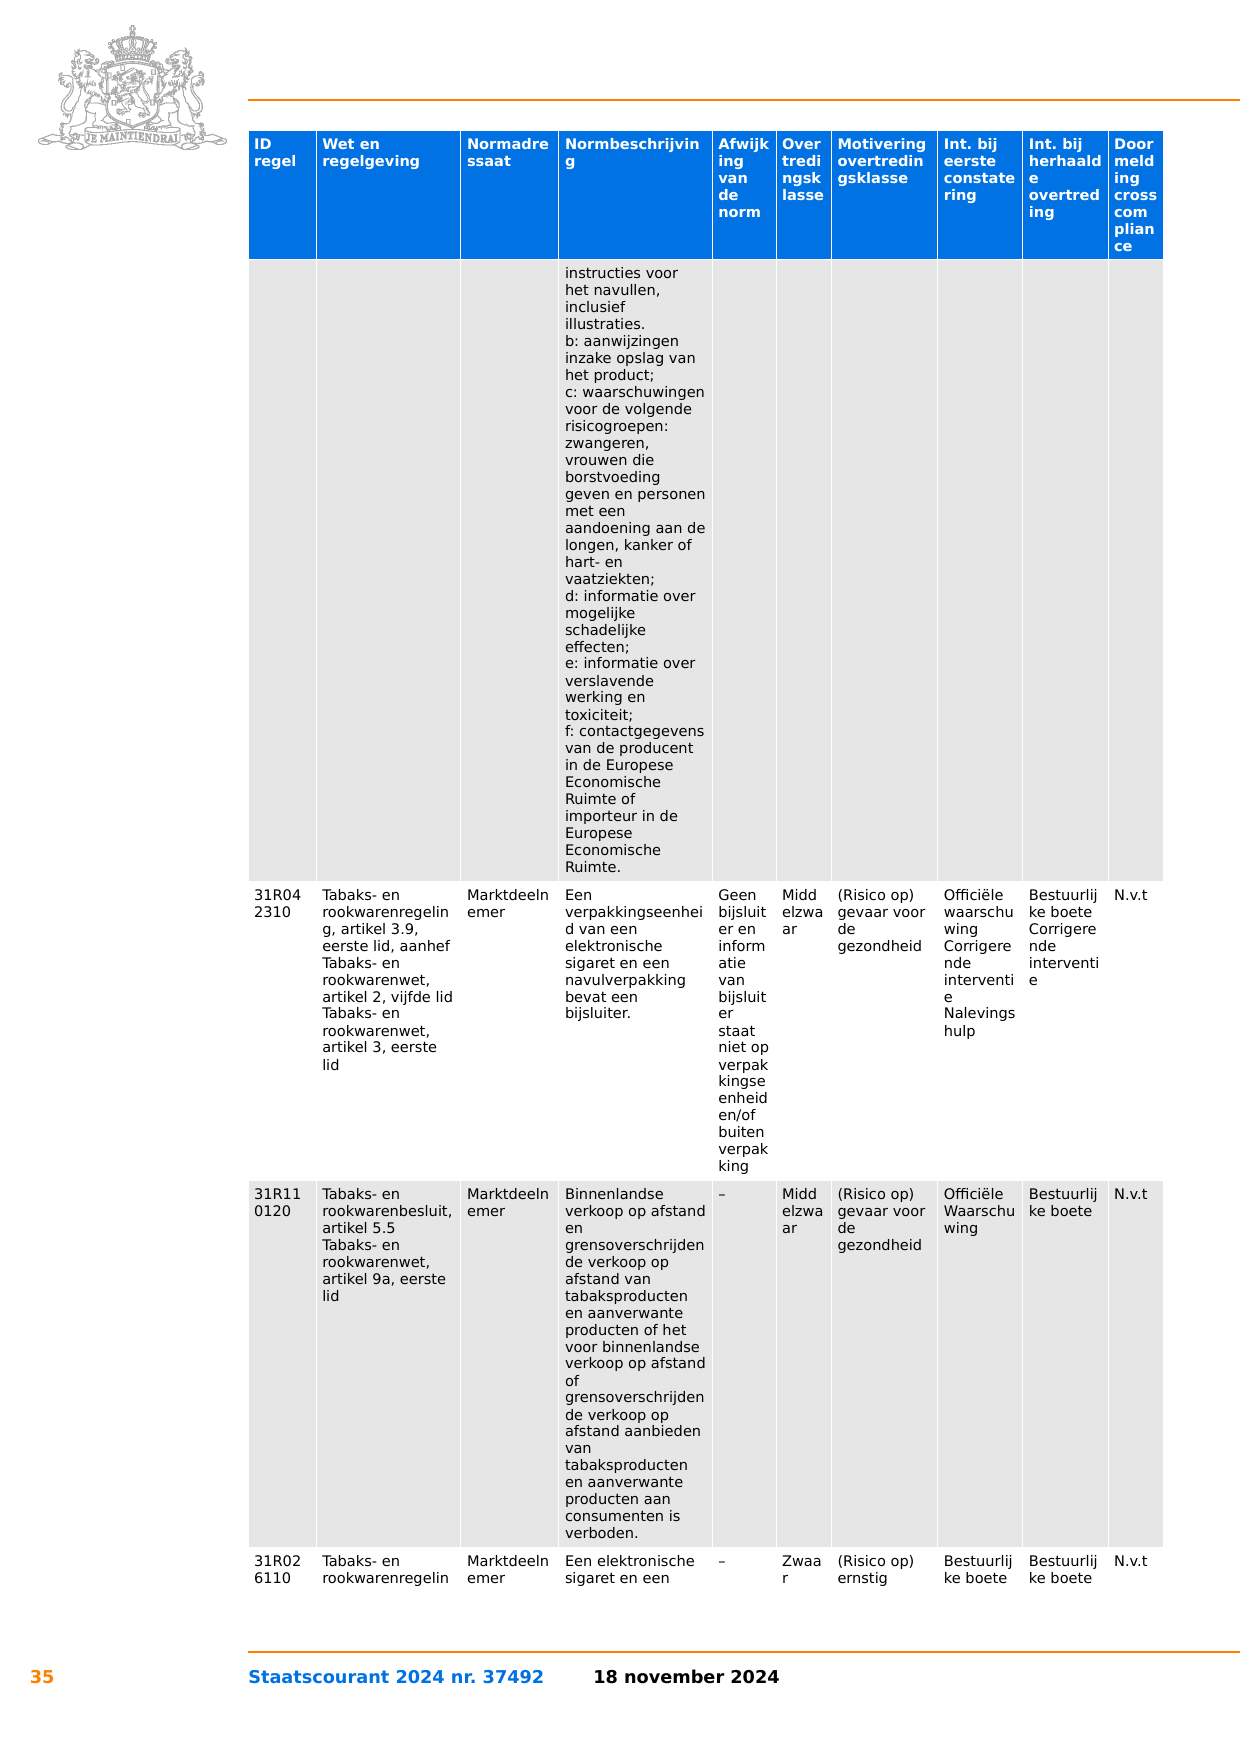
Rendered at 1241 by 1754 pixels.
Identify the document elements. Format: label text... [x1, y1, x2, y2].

table_header Overtredingsklasse [777, 131, 831, 259]
table_cell Marktdeelnemer [461, 1181, 558, 1547]
table_cell Geen bijsluiter en informatie van bijsluiter staat niet op verpakkingseenheid en/of buitenverpakking [713, 882, 776, 1180]
table_cell Marktdeelnemer [461, 882, 558, 1180]
table_cell N.v.t [1109, 1181, 1163, 1547]
table_cell [1023, 260, 1108, 881]
table_cell Marktdeelnemer [461, 1548, 558, 1591]
table_header ID regel [249, 131, 316, 259]
table_cell [317, 260, 460, 881]
table_cell Bestuurlijke boete [1023, 1181, 1108, 1547]
table_cell N.v.t [1109, 1548, 1163, 1591]
table_cell (Risico op) gevaar voor de gezondheid [832, 1181, 937, 1547]
table_cell [249, 260, 316, 881]
table_cell 31R110120 [249, 1181, 316, 1547]
table_header Doormelding cross compliance [1109, 131, 1163, 259]
table_cell – [713, 1181, 776, 1547]
table_header Normbeschrijving [559, 131, 712, 259]
table_cell (Risico op) gevaar voor de gezondheid [832, 882, 937, 1180]
picture [38, 25, 227, 150]
table_cell Officiële Waarschuwing [938, 1181, 1022, 1547]
table_cell Een verpakkingseenheid van een elektronische sigaret en een navulverpakking bevat een bijsluiter. [559, 882, 712, 1180]
table_cell Een elektronische sigaret en een [559, 1548, 712, 1591]
table_cell (Risico op) ernstig [832, 1548, 937, 1591]
table_cell Binnenlandse verkoop op afstand en grensoverschrijdende verkoop op afstand van tabaksproducten en aanverwante producten of het voor binnenlandse verkoop op afstand of grensoverschrijdende verkoop op afstand aanbieden van tabaksproducten en aanverwante producten aan consumenten is verboden. [559, 1181, 712, 1547]
table_cell Tabaks- en rookwarenregelin [317, 1548, 460, 1591]
table_cell Middelzwaar [777, 1181, 831, 1547]
table_cell Zwaar [777, 1548, 831, 1591]
table_cell [938, 260, 1022, 881]
table_cell – [713, 1548, 776, 1591]
table_header Wet en regelgeving [317, 131, 460, 259]
table_cell 31R042310 [249, 882, 316, 1180]
table_header Normadressaat [461, 131, 558, 259]
table_cell [777, 260, 831, 881]
table_header Motivering overtredingsklasse [832, 131, 937, 259]
table_cell Tabaks- en rookwarenbesluit, artikel 5.5 Tabaks- en rookwarenwet, artikel 9a, eerste lid [317, 1181, 460, 1547]
table_cell instructies voor het navullen, inclusief illustraties. b: aanwijzingen inzake opslag van het product; c: waarschuwingen voor de volgende risicogroepen: zwangeren, vrouwen die borstvoeding geven en personen met een aandoening aan de longen, kanker of hart- en vaatziekten; d: informatie over mogelijke schadelijke effecten; e: informatie over verslavende werking en toxiciteit; f: contactgegevens van de producent in de Europese Economische Ruimte of importeur in de Europese Economische Ruimte. [559, 260, 712, 881]
table_cell 31R026110 [249, 1548, 316, 1591]
table_cell Middelzwaar [777, 882, 831, 1180]
table_header Int. bij eerste constatering [938, 131, 1022, 259]
table_cell Officiële waarschuwing Corrigerende interventie Nalevingshulp [938, 882, 1022, 1180]
table_cell Bestuurlijke boete [938, 1548, 1022, 1591]
table_header Afwijking van de norm [713, 131, 776, 259]
table_cell Bestuurlijke boete [1023, 1548, 1108, 1591]
table_cell [1109, 260, 1163, 881]
table_cell Tabaks- en rookwarenregeling, artikel 3.9, eerste lid, aanhef Tabaks- en rookwarenwet, artikel 2, vijfde lid Tabaks- en rookwarenwet, artikel 3, eerste lid [317, 882, 460, 1180]
table_cell Bestuurlijke boete Corrigerende interventie [1023, 882, 1108, 1180]
table_header Int. bij herhaalde overtreding [1023, 131, 1108, 259]
table_cell [713, 260, 776, 881]
table_cell N.v.t [1109, 882, 1163, 1180]
table_cell [461, 260, 558, 881]
table_cell [832, 260, 937, 881]
